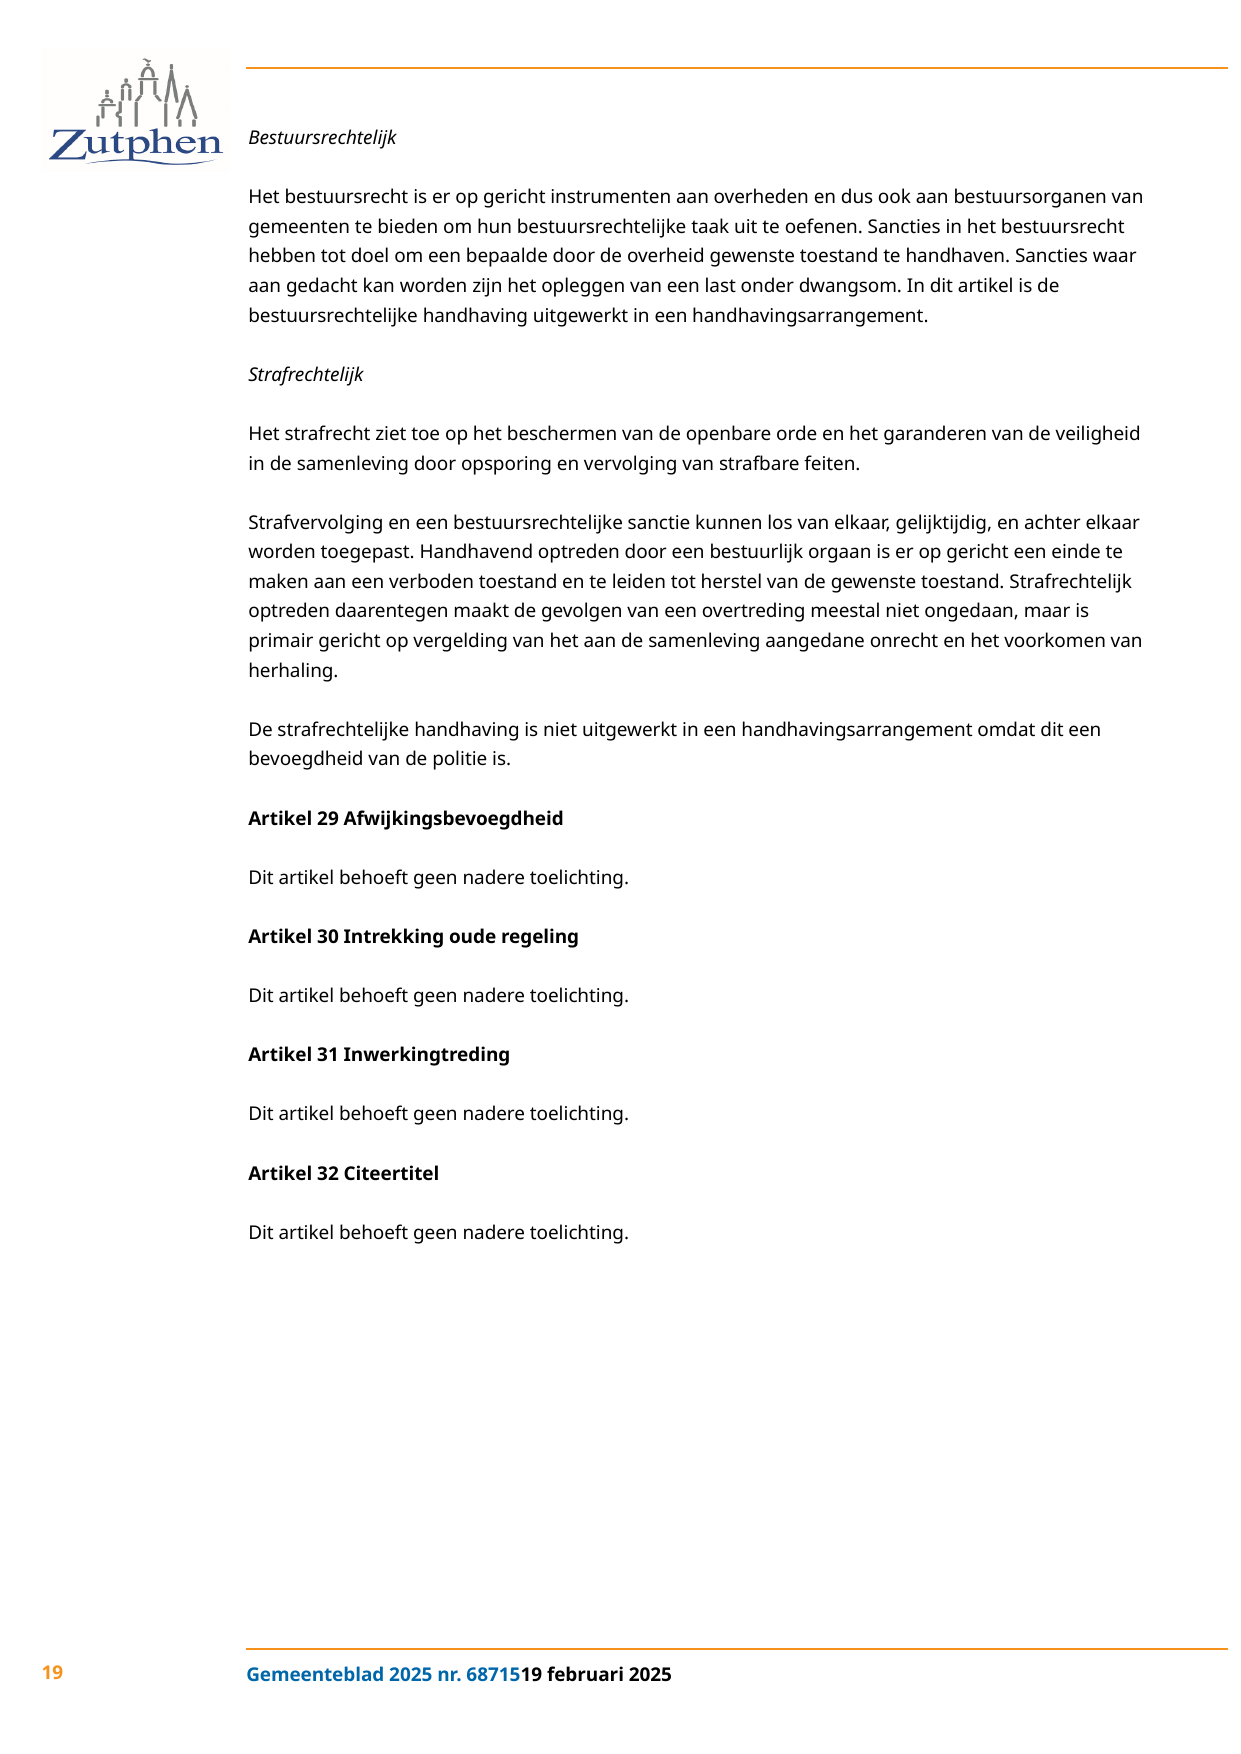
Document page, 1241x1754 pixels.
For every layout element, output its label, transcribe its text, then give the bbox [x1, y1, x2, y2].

text Dit artikel behoeft geen nadere toelichting. [248, 1219, 1152, 1245]
text Artikel 32 Citeertitel [248, 1160, 1152, 1186]
picture [41, 47, 231, 172]
text Strafrechtelijk [248, 361, 1152, 387]
text Dit artikel behoeft geen nadere toelichting. [248, 864, 1152, 890]
text Artikel 31 Inwerkingtreding [248, 1041, 1152, 1067]
text Het strafrecht ziet toe op het beschermen van de openbare orde en het garanderen van de veiligheid in de samenleving door opsporing en vervolging van strafbare feiten. [248, 420, 1152, 476]
text Het bestuursrecht is er op gericht instrumenten aan overheden en dus ook aan bestuursorganen van gemeenten te bieden om hun bestuursrechtelijke taak uit te oefenen. Sancties in het bestuursrecht hebben tot doel om een bepaalde door de overheid gewenste toestand te handhaven. Sancties waar aan gedacht kan worden zijn het opleggen van een last onder dwangsom. In dit artikel is de bestuursrechtelijke handhaving uitgewerkt in een handhavingsarrangement. [248, 183, 1152, 328]
text Dit artikel behoeft geen nadere toelichting. [248, 982, 1152, 1008]
text Dit artikel behoeft geen nadere toelichting. [248, 1101, 1152, 1126]
text Strafvervolging en een bestuursrechtelijke sanctie kunnen los van elkaar, gelijktijdig, en achter elkaar worden toegepast. Handhavend optreden door een bestuurlijk orgaan is er op gericht een einde te maken aan een verboden toestand en te leiden tot herstel van de gewenste toestand. Strafrechtelijk optreden daarentegen maakt de gevolgen van een overtreding meestal niet ongedaan, maar is primair gericht op vergelding van het aan de samenleving aangedane onrecht en het voorkomen van herhaling. [248, 509, 1152, 683]
text Bestuursrechtelijk [248, 124, 1152, 150]
text Artikel 30 Intrekking oude regeling [248, 923, 1152, 949]
text De strafrechtelijke handhaving is niet uitgewerkt in een handhavingsarrangement omdat dit een bevoegdheid van de politie is. [248, 716, 1152, 771]
text Artikel 29 Afwijkingsbevoegdheid [248, 805, 1152, 831]
